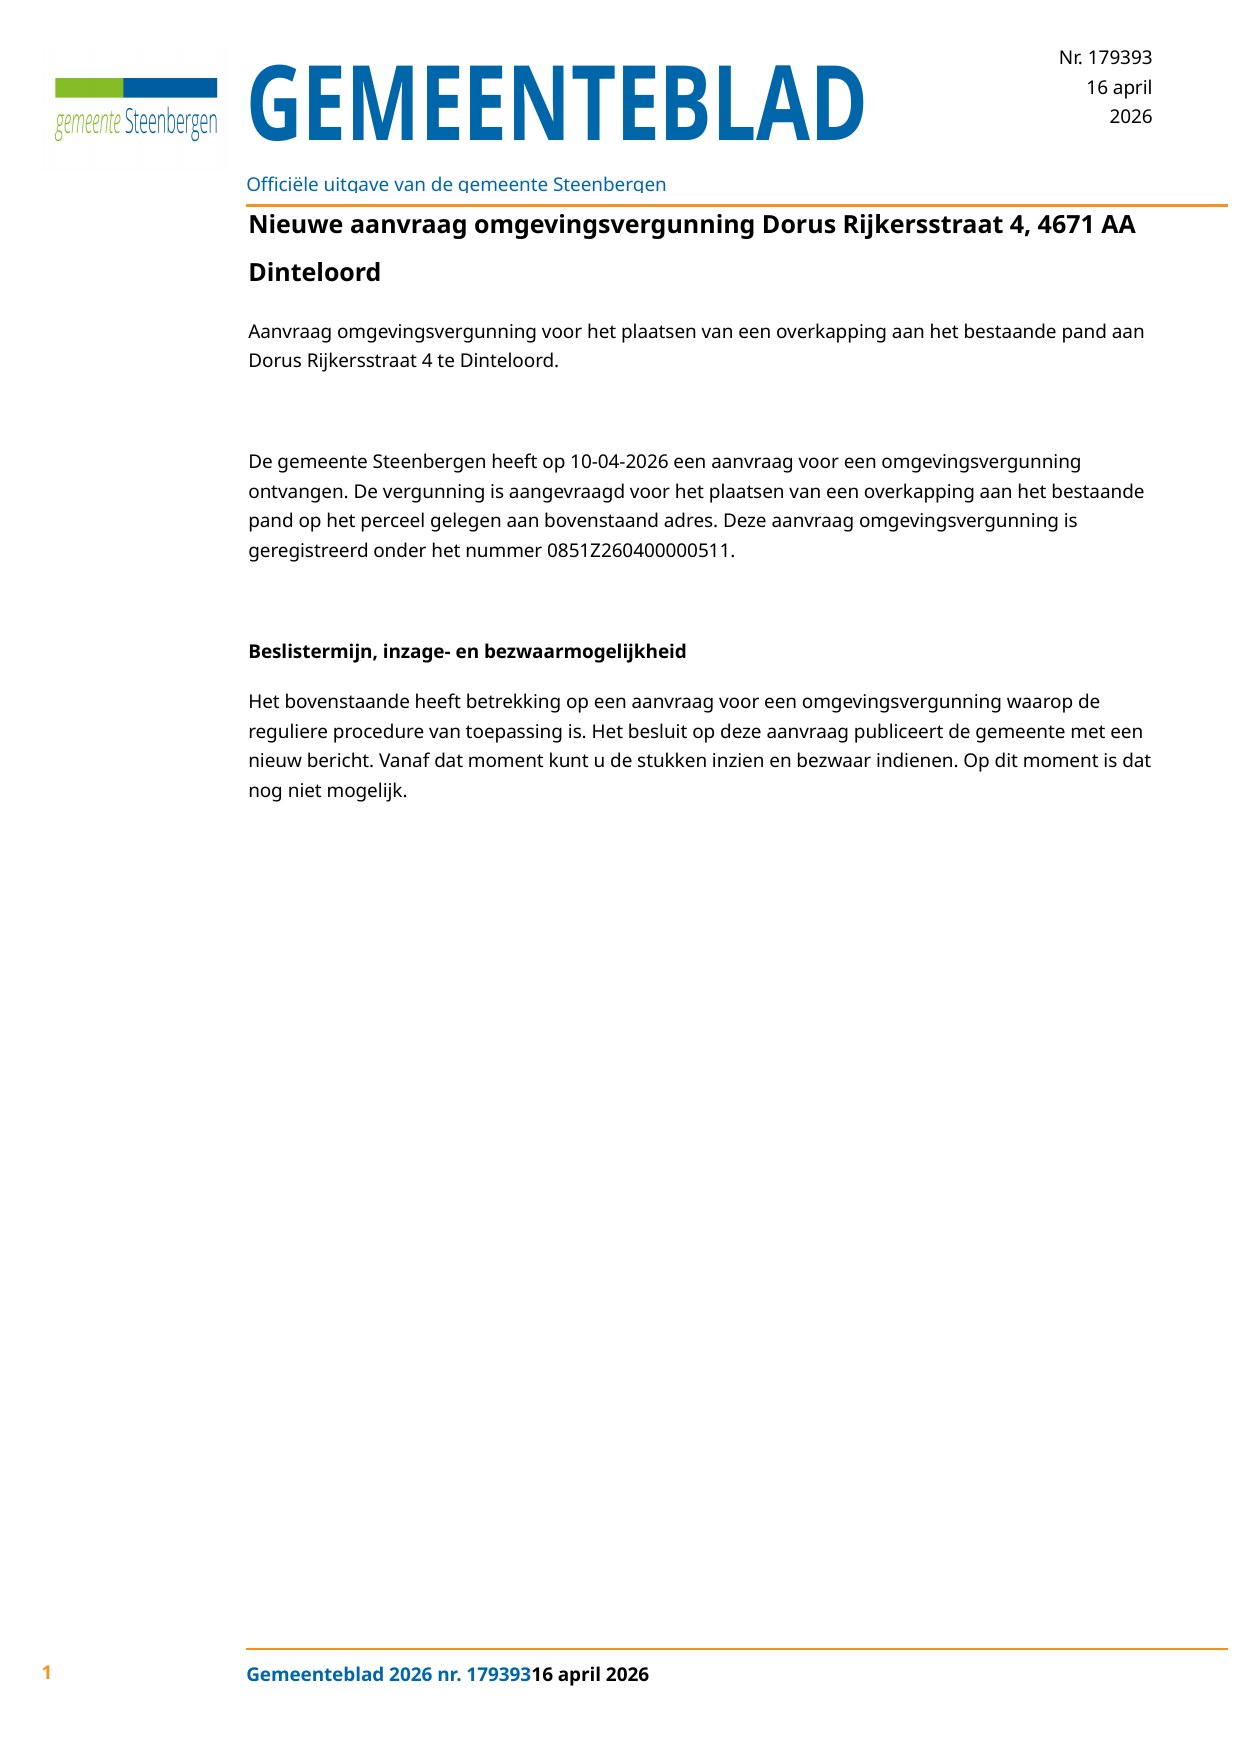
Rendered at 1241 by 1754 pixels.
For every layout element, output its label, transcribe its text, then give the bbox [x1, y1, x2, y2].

text Aanvraag omgevingsvergunning voor het plaatsen van een overkapping aan het bestaande pand aan Dorus Rijkersstraat 4 te Dinteloord. [248, 318, 1152, 373]
picture [41, 47, 231, 172]
text Beslistermijn, inzage- en bezwaarmogelijkheid [248, 638, 1152, 664]
text Nieuwe aanvraag omgevingsvergunning Dorus Rijkersstraat 4, 4671 AA Dinteloord [248, 207, 1152, 288]
text Het bovenstaande heeft betrekking op een aanvraag voor een omgevingsvergunning waarop de reguliere procedure van toepassing is. Het besluit op deze aanvraag publiceert de gemeente met een nieuw bericht. Vanaf dat moment kunt u de stukken inzien en bezwaar indienen. Op dit moment is dat nog niet mogelijk. [248, 688, 1152, 803]
text De gemeente Steenbergen heeft op 10-04-2026 een aanvraag voor een omgevingsvergunning ontvangen. De vergunning is aangevraagd voor het plaatsen van een overkapping aan het bestaande pand op het perceel gelegen aan bovenstaand adres. Deze aanvraag omgevingsvergunning is geregistreerd onder het nummer 0851Z260400000511. [248, 448, 1152, 563]
